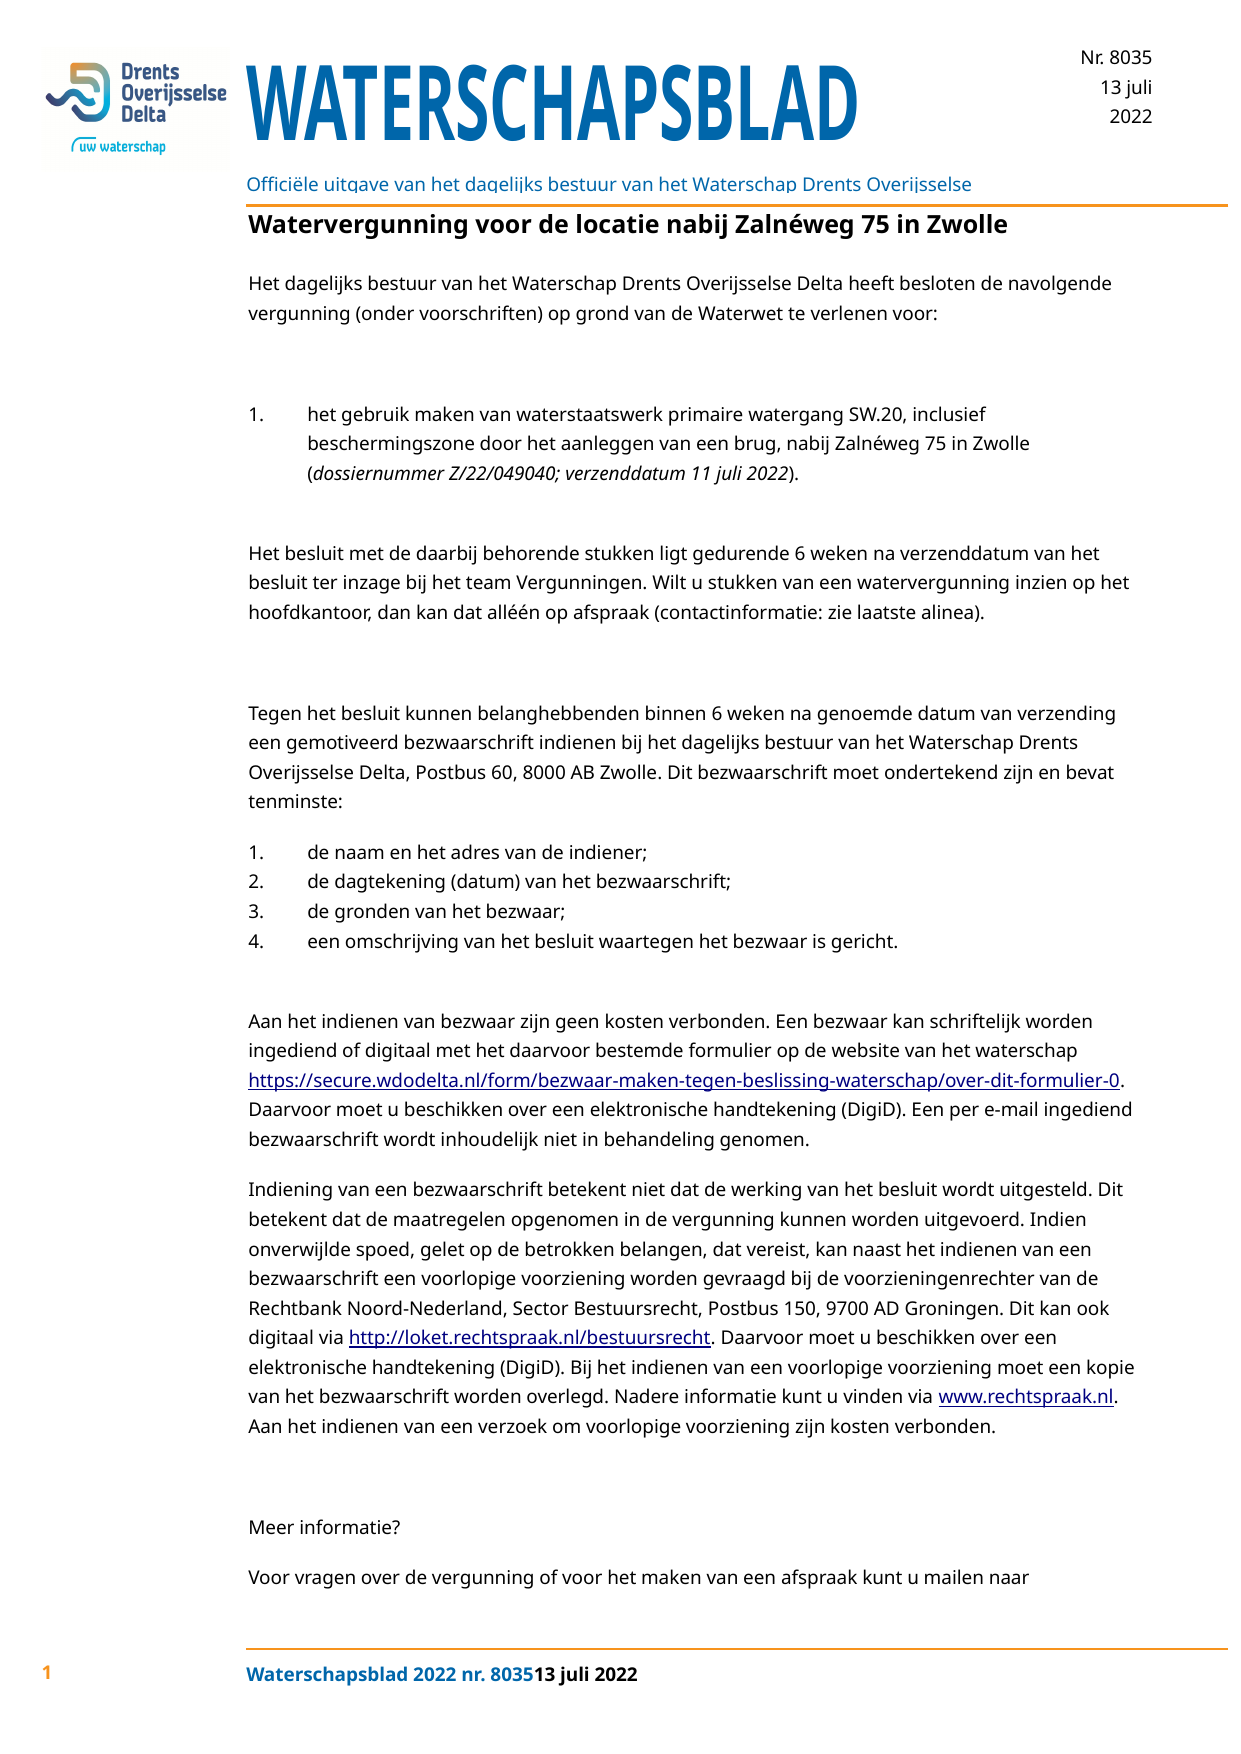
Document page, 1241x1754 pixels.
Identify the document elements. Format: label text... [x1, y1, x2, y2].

list de gronden van het bezwaar; [248, 898, 1152, 924]
list een omschrijving van het besluit waartegen het bezwaar is gericht. [248, 928, 1152, 953]
text Watervergunning voor de locatie nabij Zalnéweg 75 in Zwolle [248, 207, 1152, 241]
text Aan het indienen van bezwaar zijn geen kosten verbonden. Een bezwaar kan schriftelijk worden ingediend of digitaal met het daarvoor bestemde formulier op de website van het waterschap https://secure.wdodelta.nl/form/bezwaar-maken-tegen-beslissing-waterschap/over-dit-formulier-0. Daarvoor moet u beschikken over een elektronische handtekening (DigiD). Een per e-mail ingediend bezwaarschrift wordt inhoudelijk niet in behandeling genomen. [248, 1008, 1152, 1152]
text Indiening van een bezwaarschrift betekent niet dat de werking van het besluit wordt uitgesteld. Dit betekent dat de maatregelen opgenomen in de vergunning kunnen worden uitgevoerd. Indien onverwijlde spoed, gelet op de betrokken belangen, dat vereist, kan naast het indienen van een bezwaarschrift een voorlopige voorziening worden gevraagd bij de voorzieningenrechter van de Rechtbank Noord-Nederland, Sector Bestuursrecht, Postbus 150, 9700 AD Groningen. Dit kan ook digitaal via http://loket.rechtspraak.nl/bestuursrecht. Daarvoor moet u beschikken over een elektronische handtekening (DigiD). Bij het indienen van een voorlopige voorziening moet een kopie van het bezwaarschrift worden overlegd. Nadere informatie kunt u vinden via www.rechtspraak.nl. Aan het indienen van een verzoek om voorlopige voorziening zijn kosten verbonden. [248, 1177, 1152, 1439]
text Meer informatie? [248, 1514, 1152, 1540]
text Voor vragen over de vergunning of voor het maken van een afspraak kunt u mailen naar [248, 1564, 1152, 1590]
text Het besluit met de daarbij behorende stukken ligt gedurende 6 weken na verzenddatum van het besluit ter inzage bij het team Vergunningen. Wilt u stukken van een watervergunning inzien op het hoofdkantoor, dan kan dat alléén op afspraak (contactinformatie: zie laatste alinea). [248, 540, 1152, 625]
text Tegen het besluit kunnen belanghebbenden binnen 6 weken na genoemde datum van verzending een gemotiveerd bezwaarschrift indienen bij het dagelijks bestuur van het Waterschap Drents Overijsselse Delta, Postbus 60, 8000 AB Zwolle. Dit bezwaarschrift moet ondertekend zijn en bevat tenminste: [248, 700, 1152, 814]
list het gebruik maken van waterstaatswerk primaire watergang SW.20, inclusief beschermingszone door het aanleggen van een brug, nabij Zalnéweg 75 in Zwolle (dossiernummer Z/22/049040; verzenddatum 11 juli 2022). [248, 401, 1152, 486]
list de dagtekening (datum) van het bezwaarschrift; [248, 869, 1152, 894]
list de naam en het adres van de indiener; [248, 839, 1152, 865]
picture [41, 47, 231, 172]
text Het dagelijks bestuur van het Waterschap Drents Overijsselse Delta heeft besloten de navolgende vergunning (onder voorschriften) op grond van de Waterwet te verlenen voor: [248, 270, 1152, 326]
